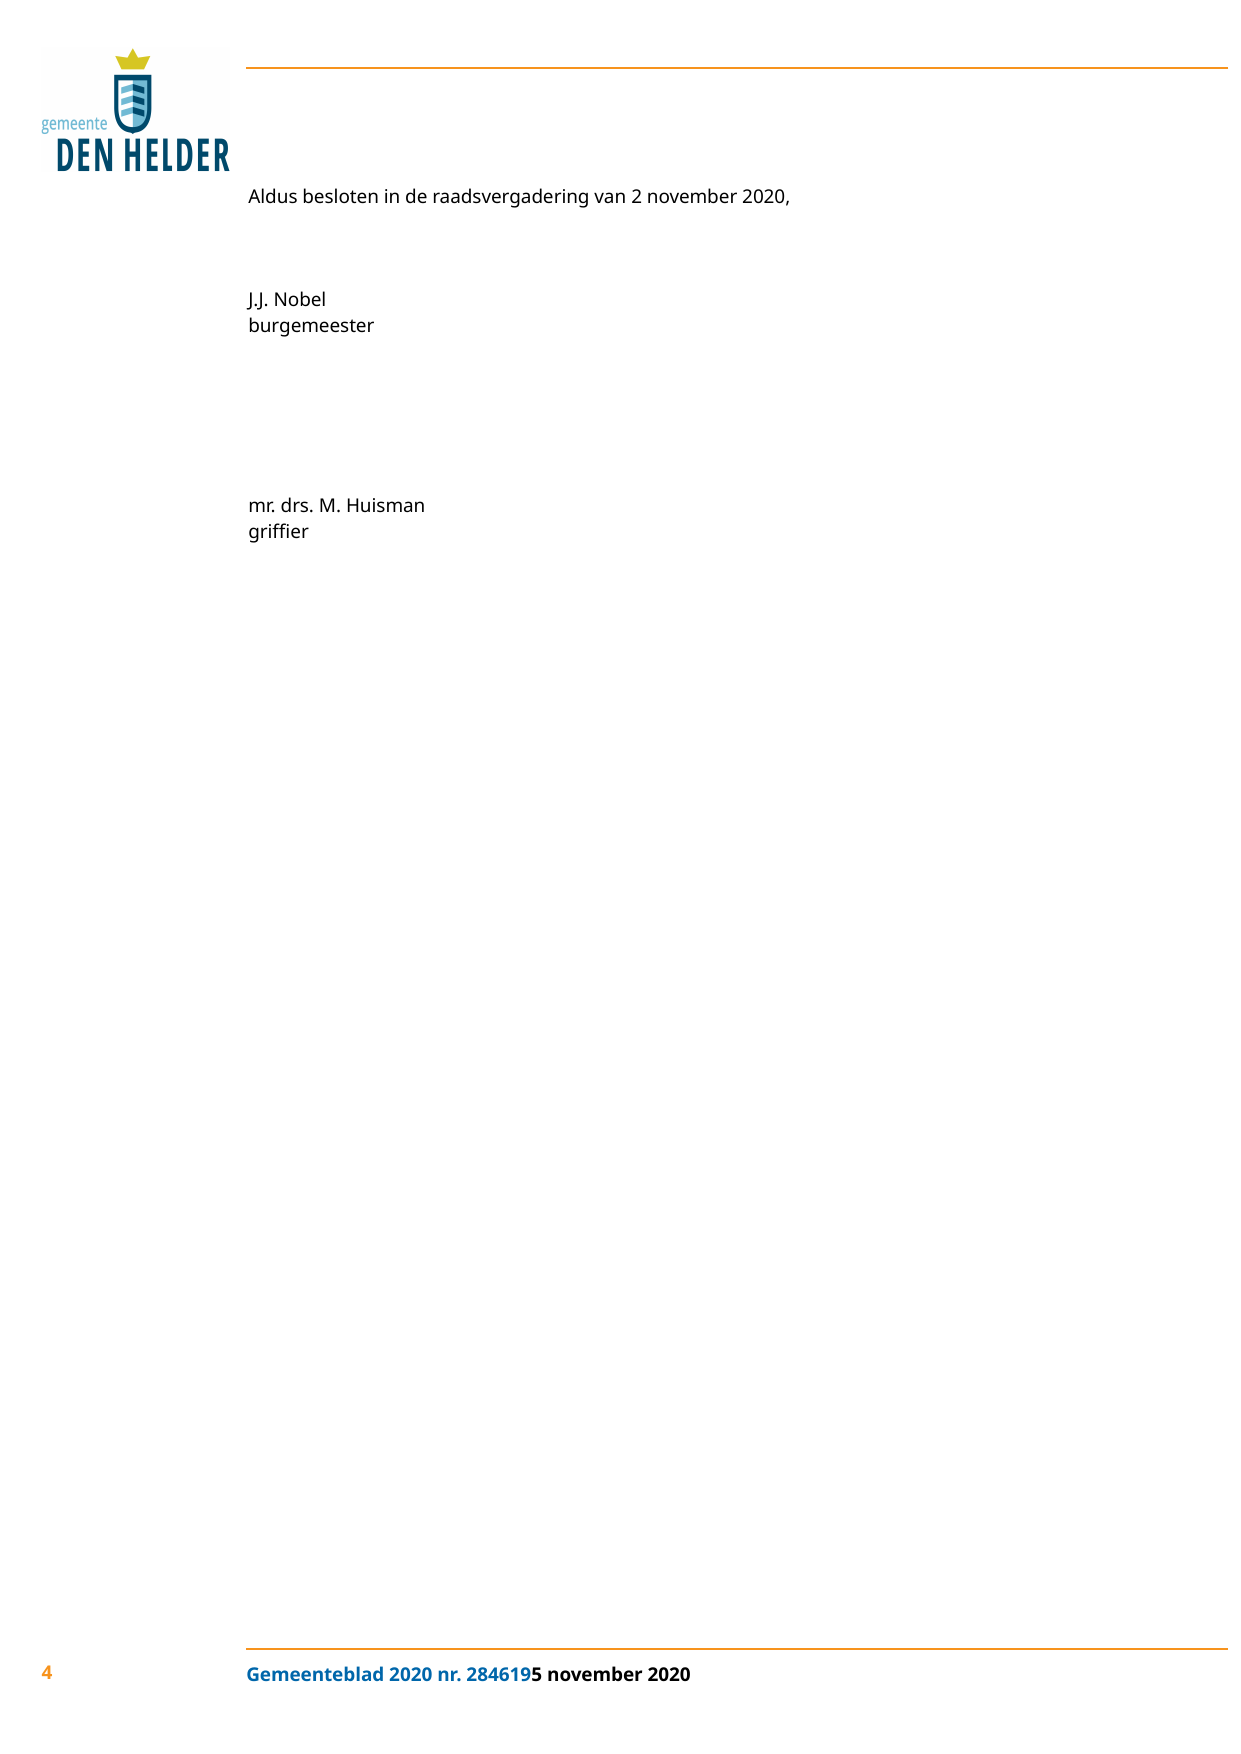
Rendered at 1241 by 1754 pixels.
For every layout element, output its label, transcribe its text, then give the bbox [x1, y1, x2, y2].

text Aldus besloten in de raadsvergadering van 2 november 2020, [248, 183, 1152, 209]
picture [41, 47, 231, 172]
picture [220, 160, 224, 172]
text griffier [248, 518, 1152, 544]
picture [100, 154, 106, 172]
text J.J. Nobel [248, 286, 1152, 312]
picture [130, 157, 135, 172]
text mr. drs. M. Huisman [248, 492, 1152, 518]
text burgemeester [248, 312, 1152, 338]
picture [182, 144, 187, 165]
picture [63, 144, 68, 165]
